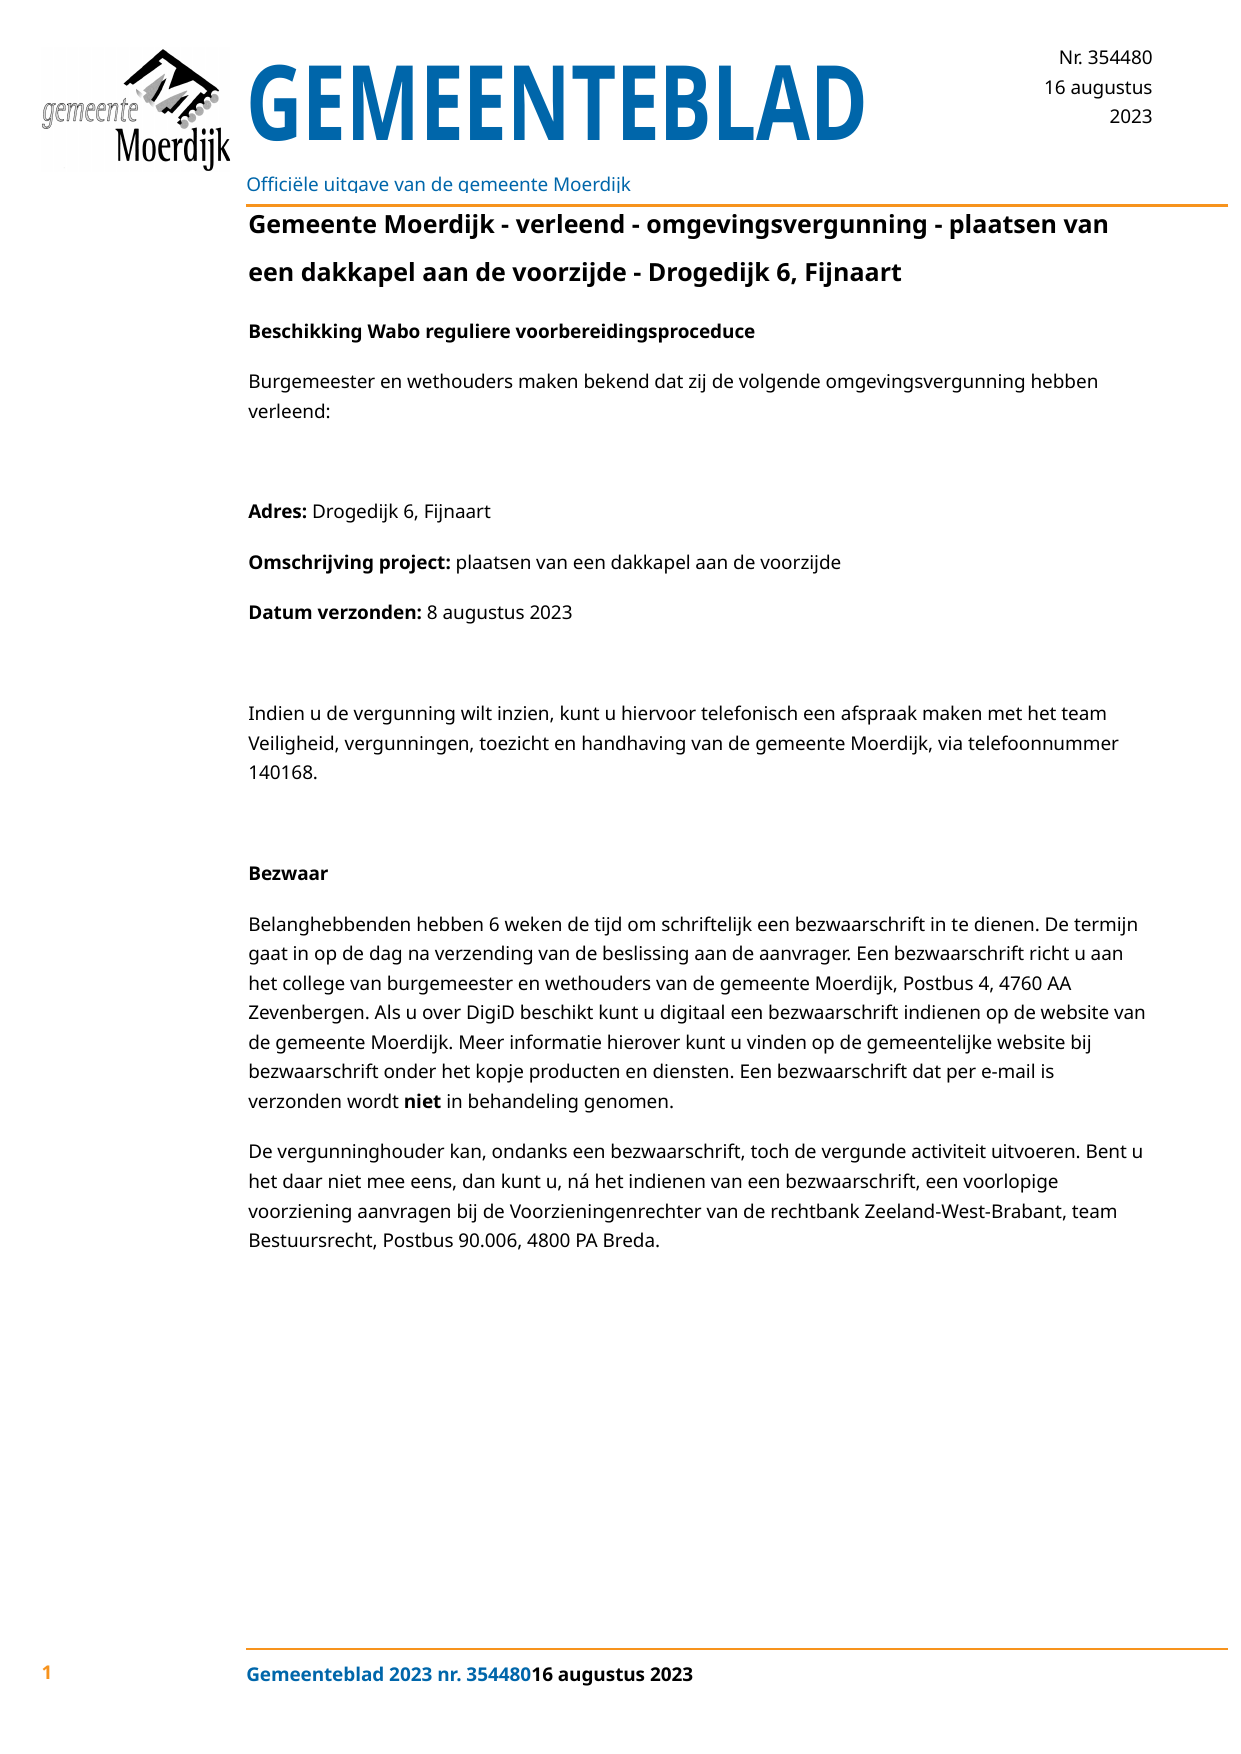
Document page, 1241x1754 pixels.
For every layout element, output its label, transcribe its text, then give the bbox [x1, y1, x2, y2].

text Burgemeester en wethouders maken bekend dat zij de volgende omgevingsvergunning hebben verleend: [248, 368, 1152, 424]
text Bezwaar [248, 860, 1152, 886]
picture [41, 47, 231, 172]
text Datum verzonden: 8 augustus 2023 [248, 599, 1152, 625]
text Adres: Drogedijk 6, Fijnaart [248, 499, 1152, 524]
text De vergunninghouder kan, ondanks een bezwaarschrift, toch de vergunde activiteit uitvoeren. Bent u het daar niet mee eens, dan kunt u, ná het indienen van een bezwaarschrift, een voorlopige voorziening aanvragen bij de Voorzieningenrechter van de rechtbank Zeeland-West-Brabant, team Bestuursrecht, Postbus 90.006, 4800 PA Breda. [248, 1139, 1152, 1253]
text Omschrijving project: plaatsen van een dakkapel aan de voorzijde [248, 549, 1152, 575]
text Belanghebbenden hebben 6 weken de tijd om schriftelijk een bezwaarschrift in te dienen. De termijn gaat in op de dag na verzending van de beslissing aan de aanvrager. Een bezwaarschrift richt u aan het college van burgemeester en wethouders van de gemeente Moerdijk, Postbus 4, 4760 AA Zevenbergen. Als u over DigiD beschikt kunt u digitaal een bezwaarschrift indienen op de website van de gemeente Moerdijk. Meer informatie hierover kunt u vinden op de gemeentelijke website bij bezwaarschrift onder het kopje producten en diensten. Een bezwaarschrift dat per e-mail is verzonden wordt niet in behandeling genomen. [248, 911, 1152, 1114]
text Beschikking Wabo reguliere voorbereidingsproceduce [248, 318, 1152, 344]
text Indien u de vergunning wilt inzien, kunt u hiervoor telefonisch een afspraak maken met het team Veiligheid, vergunningen, toezicht en handhaving van de gemeente Moerdijk, via telefoonnummer 140168. [248, 700, 1152, 785]
text Gemeente Moerdijk - verleend - omgevingsvergunning - plaatsen van een dakkapel aan de voorzijde - Drogedijk 6, Fijnaart [248, 207, 1152, 288]
